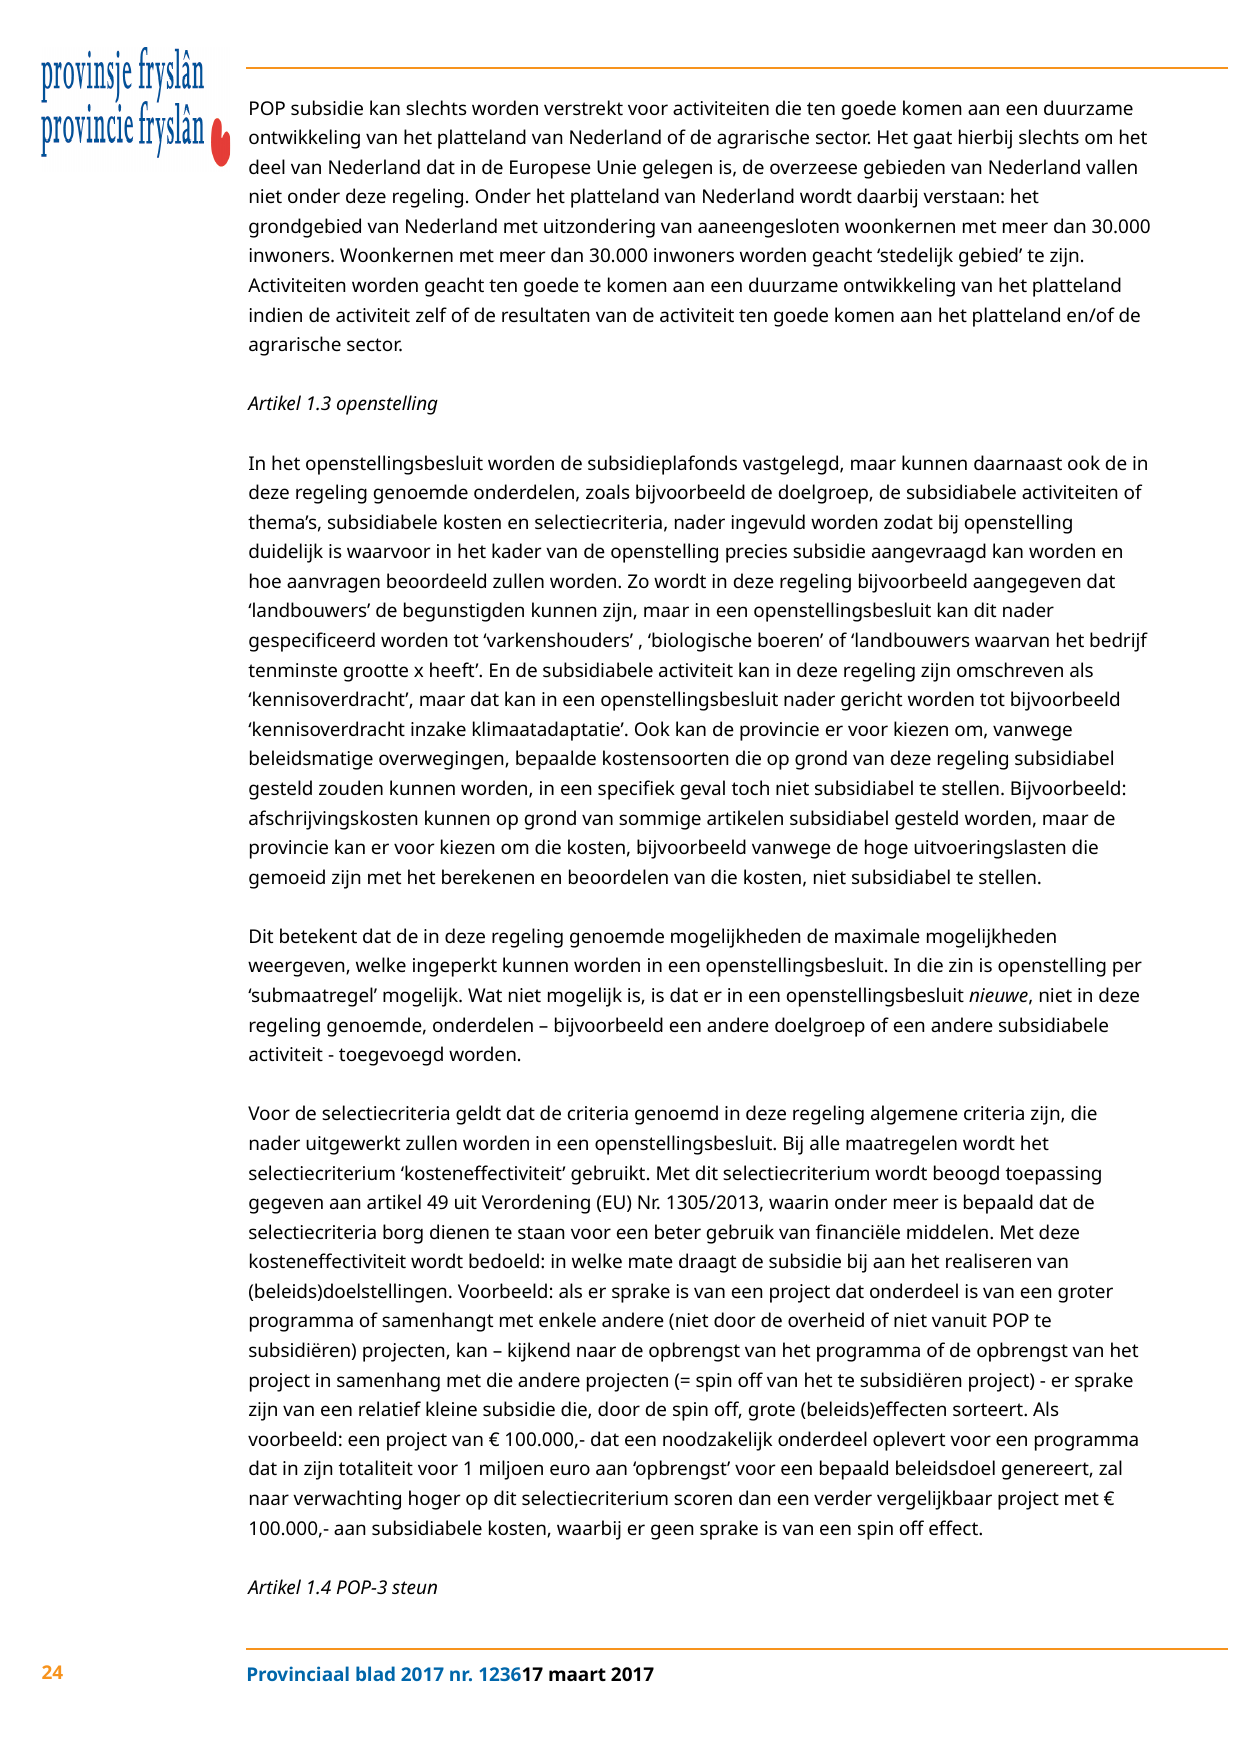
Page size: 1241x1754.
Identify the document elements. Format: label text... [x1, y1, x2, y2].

text Dit betekent dat de in deze regeling genoemde mogelijkheden de maximale mogelijkheden weergeven, welke ingeperkt kunnen worden in een openstellingsbesluit. In die zin is openstelling per ‘submaatregel’ mogelijk. Wat niet mogelijk is, is dat er in een openstellingsbesluit nieuwe, niet in deze regeling genoemde, onderdelen – bijvoorbeeld een andere doelgroep of een andere subsidiabele activiteit - toegevoegd worden. [248, 923, 1152, 1067]
text Artikel 1.4 POP-3 steun [248, 1574, 1152, 1600]
text Voor de selectiecriteria geldt dat de criteria genoemd in deze regeling algemene criteria zijn, die nader uitgewerkt zullen worden in een openstellingsbesluit. Bij alle maatregelen wordt het selectiecriterium ‘kosteneffectiviteit’ gebruikt. Met dit selectiecriterium wordt beoogd toepassing gegeven aan artikel 49 uit Verordening (EU) Nr. 1305/2013, waarin onder meer is bepaald dat de selectiecriteria borg dienen te staan voor een beter gebruik van financiële middelen. Met deze kosteneffectiviteit wordt bedoeld: in welke mate draagt de subsidie bij aan het realiseren van (beleids)doelstellingen. Voorbeeld: als er sprake is van een project dat onderdeel is van een groter programma of samenhangt met enkele andere (niet door de overheid of niet vanuit POP te subsidiëren) projecten, kan – kijkend naar de opbrengst van het programma of de opbrengst van het project in samenhang met die andere projecten (= spin off van het te subsidiëren project) - er sprake zijn van een relatief kleine subsidie die, door de spin off, grote (beleids)effecten sorteert. Als voorbeeld: een project van € 100.000,- dat een noodzakelijk onderdeel oplevert voor een programma dat in zijn totaliteit voor 1 miljoen euro aan ‘opbrengst’ voor een bepaald beleidsdoel genereert, zal naar verwachting hoger op dit selectiecriterium scoren dan een verder vergelijkbaar project met € 100.000,- aan subsidiabele kosten, waarbij er geen sprake is van een spin off effect. [248, 1101, 1152, 1541]
text In het openstellingsbesluit worden de subsidieplafonds vastgelegd, maar kunnen daarnaast ook de in deze regeling genoemde onderdelen, zoals bijvoorbeeld de doelgroep, de subsidiabele activiteiten of thema’s, subsidiabele kosten en selectiecriteria, nader ingevuld worden zodat bij openstelling duidelijk is waarvoor in het kader van de openstelling precies subsidie aangevraagd kan worden en hoe aanvragen beoordeeld zullen worden. Zo wordt in deze regeling bijvoorbeeld aangegeven dat ‘landbouwers’ de begunstigden kunnen zijn, maar in een openstellingsbesluit kan dit nader gespecificeerd worden tot ‘varkenshouders’ , ‘biologische boeren’ of ‘landbouwers waarvan het bedrijf tenminste grootte x heeft’. En de subsidiabele activiteit kan in deze regeling zijn omschreven als ‘kennisoverdracht’, maar dat kan in een openstellingsbesluit nader gericht worden tot bijvoorbeeld ‘kennisoverdracht inzake klimaatadaptatie’. Ook kan de provincie er voor kiezen om, vanwege beleidsmatige overwegingen, bepaalde kostensoorten die op grond van deze regeling subsidiabel gesteld zouden kunnen worden, in een specifiek geval toch niet subsidiabel te stellen. Bijvoorbeeld: afschrijvingskosten kunnen op grond van sommige artikelen subsidiabel gesteld worden, maar de provincie kan er voor kiezen om die kosten, bijvoorbeeld vanwege de hoge uitvoeringslasten die gemoeid zijn met het berekenen en beoordelen van die kosten, niet subsidiabel te stellen. [248, 450, 1152, 890]
text Artikel 1.3 openstelling [248, 391, 1152, 416]
picture [41, 47, 231, 172]
text POP subsidie kan slechts worden verstrekt voor activiteiten die ten goede komen aan een duurzame ontwikkeling van het platteland van Nederland of de agrarische sector. Het gaat hierbij slechts om het deel van Nederland dat in de Europese Unie gelegen is, de overzeese gebieden van Nederland vallen niet onder deze regeling. Onder het platteland van Nederland wordt daarbij verstaan: het grondgebied van Nederland met uitzondering van aaneengesloten woonkernen met meer dan 30.000 inwoners. Woonkernen met meer dan 30.000 inwoners worden geacht ‘stedelijk gebied’ te zijn. Activiteiten worden geacht ten goede te komen aan een duurzame ontwikkeling van het platteland indien de activiteit zelf of de resultaten van de activiteit ten goede komen aan het platteland en/of de agrarische sector. [248, 95, 1152, 357]
